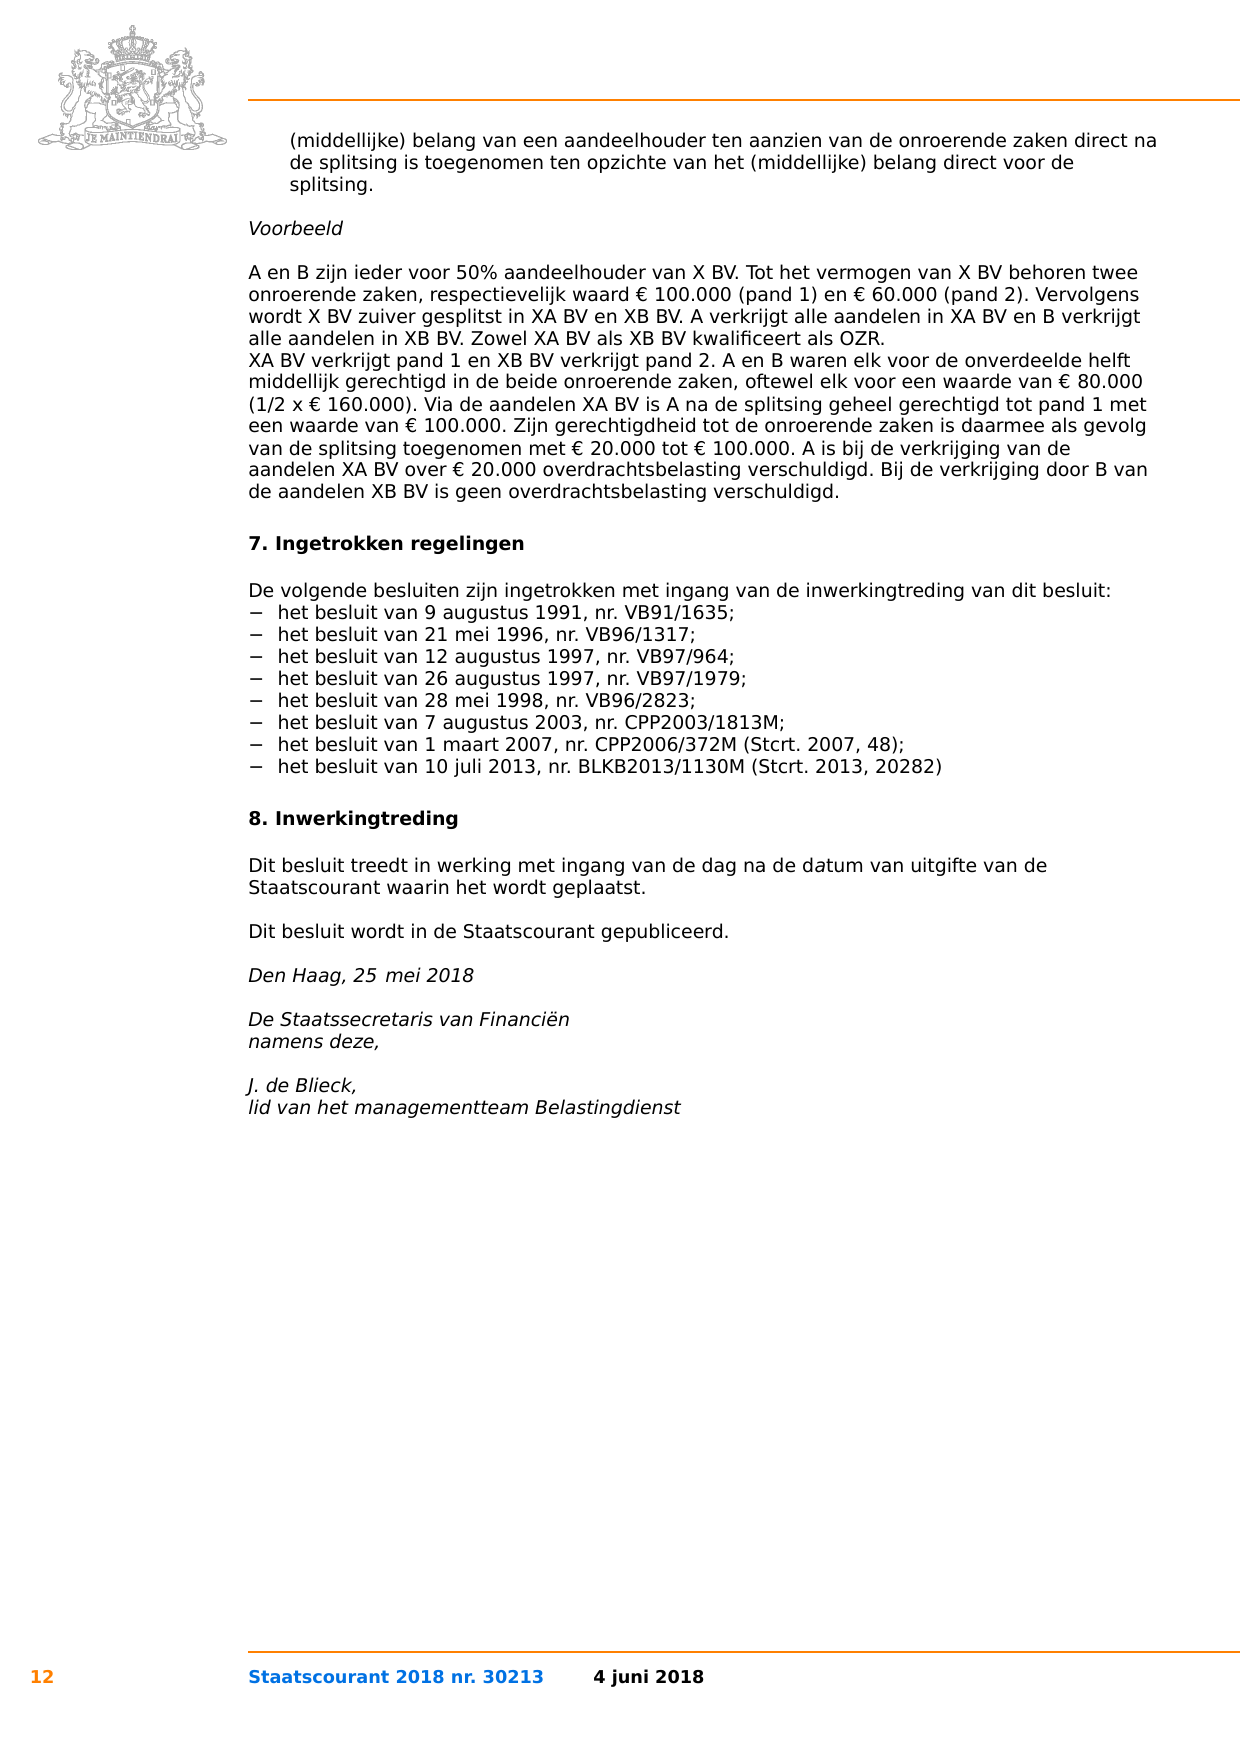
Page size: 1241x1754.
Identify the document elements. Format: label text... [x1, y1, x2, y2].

text Den Haag, 25 mei 2018 [248, 965, 1163, 987]
text De volgende besluiten zijn ingetrokken met ingang van de inwerkingtreding van dit besluit: [248, 580, 1163, 602]
text Dit besluit wordt in de Staatscourant gepubliceerd. [248, 921, 1163, 943]
subtitle Voorbeeld [248, 218, 1163, 240]
subtitle 8. Inwerkingtreding [248, 808, 1163, 830]
text − het besluit van 28 mei 1998, nr. VB96/2823; [248, 690, 1163, 712]
text − het besluit van 10 juli 2013, nr. BLKB2013/1130M (Stcrt. 2013, 20282) [248, 756, 1163, 778]
text A en B zijn ieder voor 50% aandeelhouder van X BV. Tot het vermogen van X BV behoren twee onroerende zaken, respectievelijk waard € 100.000 (pand 1) en € 60.000 (pand 2). Vervolgens wordt X BV zuiver gesplitst in XA BV en XB BV. A verkrijgt alle aandelen in XA BV en B verkrijgt alle aandelen in XB BV. Zowel XA BV als XB BV kwalificeert als OZR. [248, 262, 1163, 349]
text − het besluit van 1 maart 2007, nr. CPP2006/372M (Stcrt. 2007, 48); [248, 734, 1163, 756]
text XA BV verkrijgt pand 1 en XB BV verkrijgt pand 2. A en B waren elk voor de onverdeelde helft middellijk gerechtigd in de beide onroerende zaken, oftewel elk voor een waarde van € 80.000 (1/2 x € 160.000). Via de aandelen XA BV is A na de splitsing geheel gerechtigd tot pand 1 met een waarde van € 100.000. Zijn gerechtigdheid tot de onroerende zaken is daarmee als gevolg van de splitsing toegenomen met € 20.000 tot € 100.000. A is bij de verkrijging van de aandelen XA BV over € 20.000 overdrachtsbelasting verschuldigd. Bij de verkrijging door B van de aandelen XB BV is geen overdrachtsbelasting verschuldigd. [248, 349, 1163, 503]
text − het besluit van 12 augustus 1997, nr. VB97/964; [248, 646, 1163, 668]
text (middellijke) belang van een aandeelhouder ten aanzien van de onroerende zaken direct na de splitsing is toegenomen ten opzichte van het (middellijke) belang direct voor de splitsing. [248, 130, 1163, 196]
text − het besluit van 26 augustus 1997, nr. VB97/1979; [248, 668, 1163, 690]
text − het besluit van 9 augustus 1991, nr. VB91/1635; [248, 602, 1163, 624]
picture [38, 25, 227, 150]
text − het besluit van 21 mei 1996, nr. VB96/1317; [248, 624, 1163, 646]
subtitle 7. Ingetrokken regelingen [248, 533, 1163, 555]
text Dit besluit treedt in werking met ingang van de dag na de datum van uitgifte van de Staatscourant waarin het wordt geplaatst. [248, 855, 1163, 899]
text − het besluit van 7 augustus 2003, nr. CPP2003/1813M; [248, 712, 1163, 734]
text De Staatssecretaris van Financiën namens deze, J. de Blieck, lid van het managementteam Belastingdienst [248, 1009, 1163, 1118]
